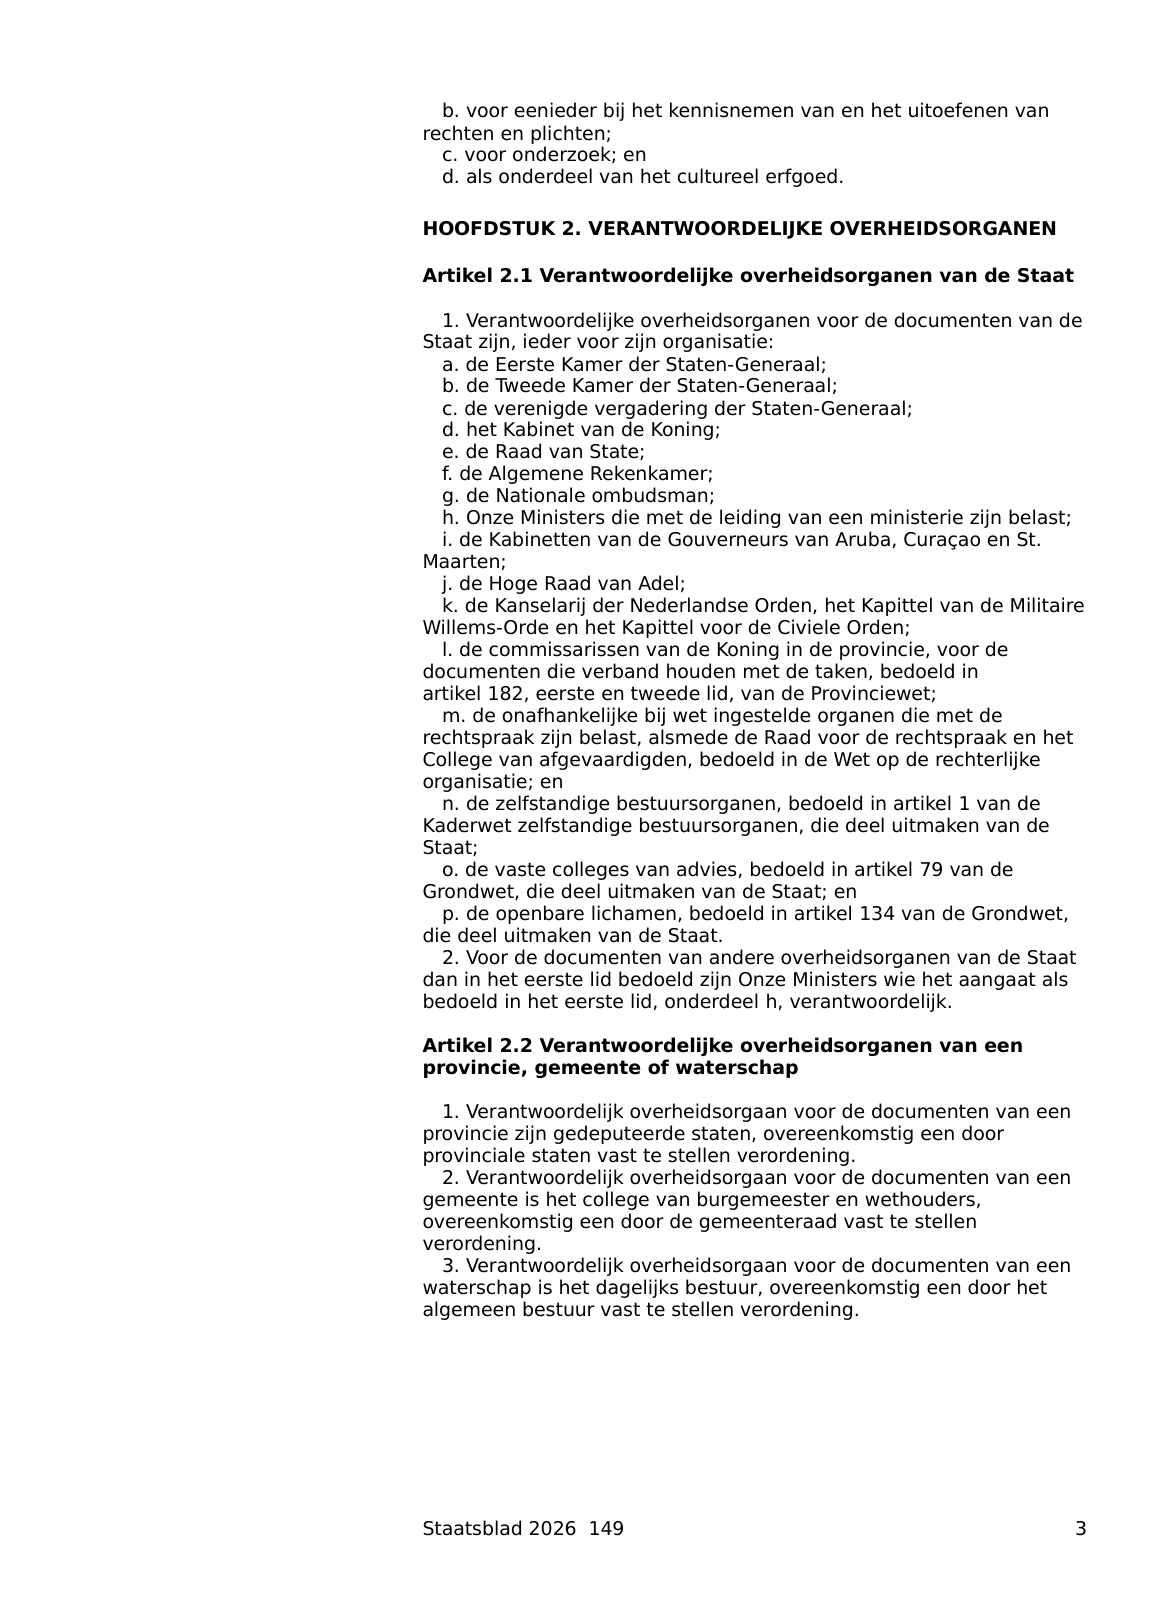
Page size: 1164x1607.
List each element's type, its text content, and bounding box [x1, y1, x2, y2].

text g. de Nationale ombudsman; [422, 485, 1087, 507]
text l. de commissarissen van de Koning in de provincie, voor de documenten die verband houden met de taken, bedoeld in artikel 182, eerste en tweede lid, van de Provinciewet; [422, 639, 1087, 705]
text i. de Kabinetten van de Gouverneurs van Aruba, Curaçao en St. Maarten; [422, 529, 1087, 573]
text j. de Hoge Raad van Adel; [422, 573, 1087, 595]
text c. voor onderzoek; en [422, 144, 1087, 166]
text n. de zelfstandige bestuursorganen, bedoeld in artikel 1 van de Kaderwet zelfstandige bestuursorganen, die deel uitmaken van de Staat; [422, 793, 1087, 859]
text d. het Kabinet van de Koning; [422, 419, 1087, 441]
text 3. Verantwoordelijk overheidsorgaan voor de documenten van een waterschap is het dagelijks bestuur, overeenkomstig een door het algemeen bestuur vast te stellen verordening. [422, 1255, 1087, 1321]
text f. de Algemene Rekenkamer; [422, 463, 1087, 485]
text 1. Verantwoordelijke overheidsorganen voor de documenten van de Staat zijn, ieder voor zijn organisatie: [422, 309, 1087, 353]
text 2. Verantwoordelijk overheidsorgaan voor de documenten van een gemeente is het college van burgemeester en wethouders, overeenkomstig een door de gemeenteraad vast te stellen verordening. [422, 1167, 1087, 1255]
text 2. Voor de documenten van andere overheidsorganen van de Staat dan in het eerste lid bedoeld zijn Onze Ministers wie het aangaat als bedoeld in het eerste lid, onderdeel h, verantwoordelijk. [422, 947, 1087, 1013]
text e. de Raad van State; [422, 441, 1087, 463]
text k. de Kanselarij der Nederlandse Orden, het Kapittel van de Militaire Willems-Orde en het Kapittel voor de Civiele Orden; [422, 595, 1087, 639]
text a. de Eerste Kamer der Staten-Generaal; [422, 353, 1087, 375]
subtitle HOOFDSTUK 2. VERANTWOORDELIJKE OVERHEIDSORGANEN [422, 218, 1087, 240]
subtitle Artikel 2.2 Verantwoordelijke overheidsorganen van een provincie, gemeente of waterschap [422, 1035, 1087, 1079]
text d. als onderdeel van het cultureel erfgoed. [422, 166, 1087, 188]
text h. Onze Ministers die met de leiding van een ministerie zijn belast; [422, 507, 1087, 529]
text c. de verenigde vergadering der Staten-Generaal; [422, 397, 1087, 419]
text 1. Verantwoordelijk overheidsorgaan voor de documenten van een provincie zijn gedeputeerde staten, overeenkomstig een door provinciale staten vast te stellen verordening. [422, 1101, 1087, 1167]
text m. de onafhankelijke bij wet ingestelde organen die met de rechtspraak zijn belast, alsmede de Raad voor de rechtspraak en het College van afgevaardigden, bedoeld in de Wet op de rechterlijke organisatie; en [422, 705, 1087, 793]
text b. voor eenieder bij het kennisnemen van en het uitoefenen van rechten en plichten; [422, 100, 1087, 144]
subtitle Artikel 2.1 Verantwoordelijke overheidsorganen van de Staat [422, 265, 1087, 287]
text b. de Tweede Kamer der Staten-Generaal; [422, 375, 1087, 397]
text p. de openbare lichamen, bedoeld in artikel 134 van de Grondwet, die deel uitmaken van de Staat. [422, 903, 1087, 947]
text o. de vaste colleges van advies, bedoeld in artikel 79 van de Grondwet, die deel uitmaken van de Staat; en [422, 859, 1087, 903]
